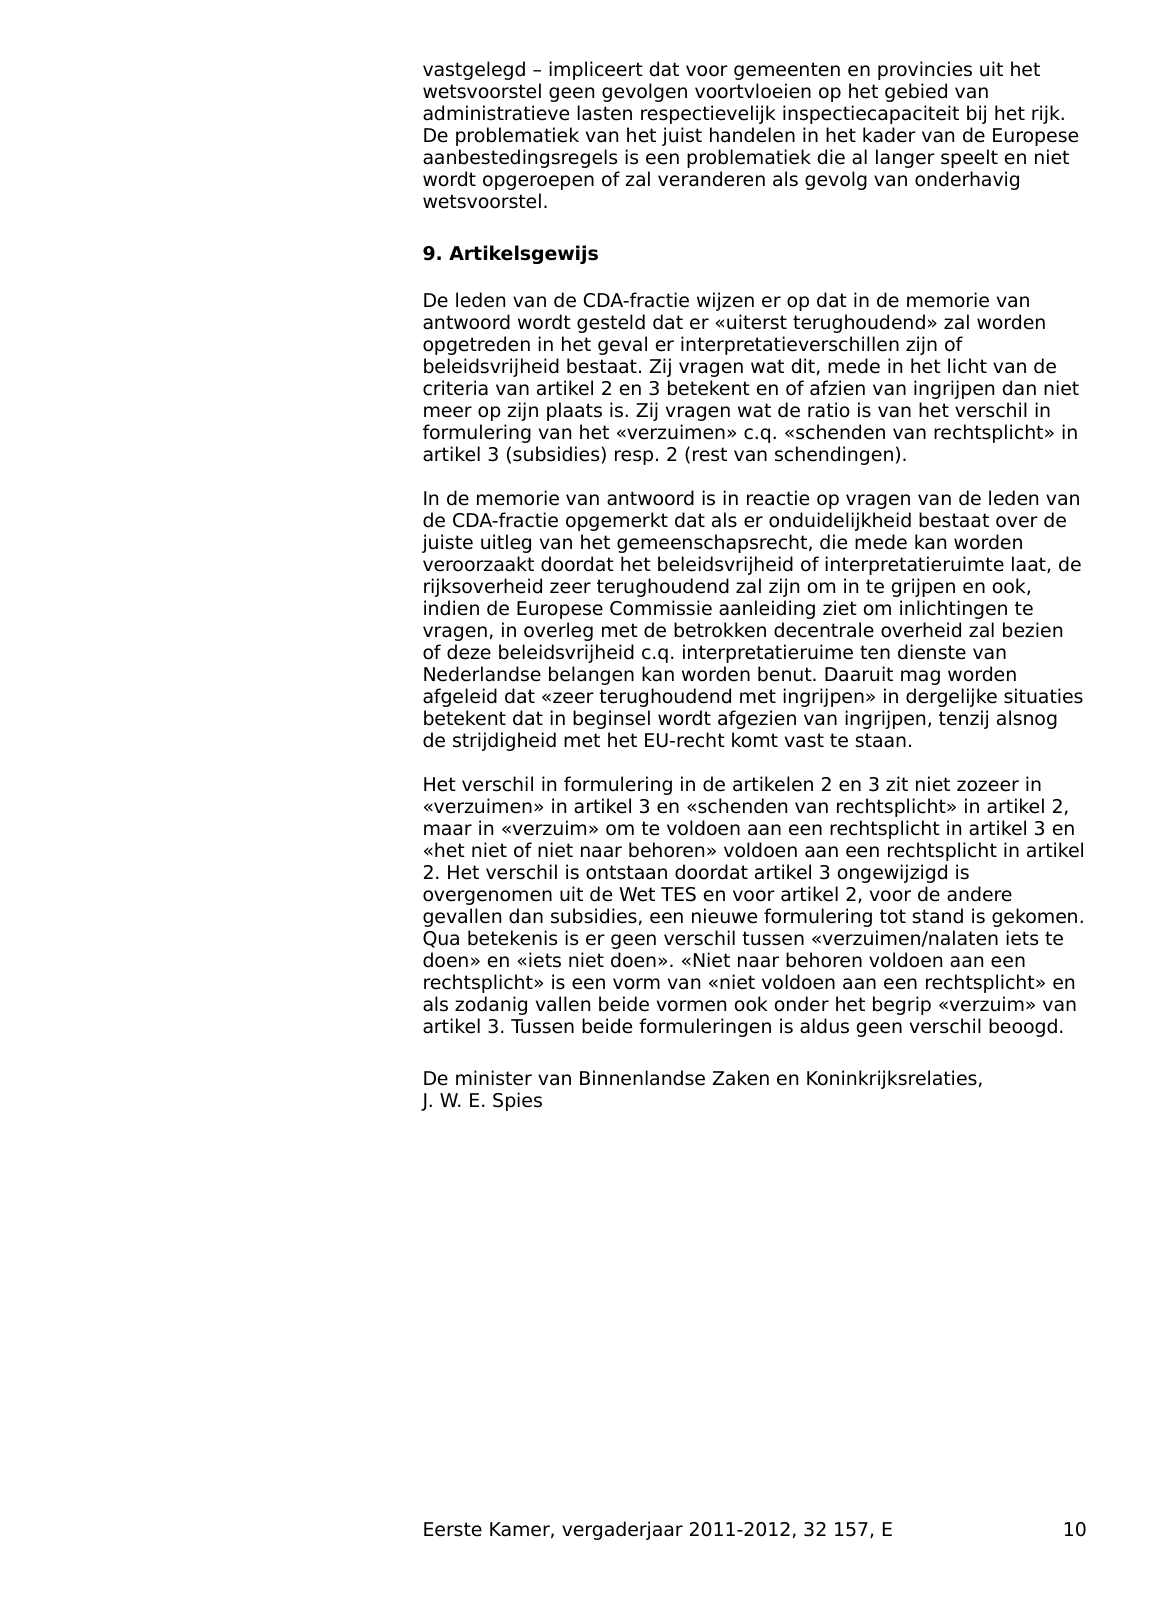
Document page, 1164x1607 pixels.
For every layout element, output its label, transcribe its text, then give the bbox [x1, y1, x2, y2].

text vastgelegd – impliceert dat voor gemeenten en provincies uit het wetsvoorstel geen gevolgen voortvloeien op het gebied van administratieve lasten respectievelijk inspectiecapaciteit bij het rijk. De problematiek van het juist handelen in het kader van de Europese aanbestedingsregels is een problematiek die al langer speelt en niet wordt opgeroepen of zal veranderen als gevolg van onderhavig wetsvoorstel. [422, 59, 1087, 213]
subtitle 9. Artikelsgewijs [422, 243, 1087, 265]
text De minister van Binnenlandse Zaken en Koninkrijksrelaties, J. W. E. Spies [422, 1068, 1087, 1112]
text De leden van de CDA-fractie wijzen er op dat in de memorie van antwoord wordt gesteld dat er «uiterst terughoudend» zal worden opgetreden in het geval er interpretatieverschillen zijn of beleidsvrijheid bestaat. Zij vragen wat dit, mede in het licht van de criteria van artikel 2 en 3 betekent en of afzien van ingrijpen dan niet meer op zijn plaats is. Zij vragen wat de ratio is van het verschil in formulering van het «verzuimen» c.q. «schenden van rechtsplicht» in artikel 3 (subsidies) resp. 2 (rest van schendingen). [422, 290, 1087, 466]
text In de memorie van antwoord is in reactie op vragen van de leden van de CDA-fractie opgemerkt dat als er onduidelijkheid bestaat over de juiste uitleg van het gemeenschapsrecht, die mede kan worden veroorzaakt doordat het beleidsvrijheid of interpretatieruimte laat, de rijksoverheid zeer terughoudend zal zijn om in te grijpen en ook, indien de Europese Commissie aanleiding ziet om inlichtingen te vragen, in overleg met de betrokken decentrale overheid zal bezien of deze beleidsvrijheid c.q. interpretatieruime ten dienste van Nederlandse belangen kan worden benut. Daaruit mag worden afgeleid dat «zeer terughoudend met ingrijpen» in dergelijke situaties betekent dat in beginsel wordt afgezien van ingrijpen, tenzij alsnog de strijdigheid met het EU-recht komt vast te staan. [422, 488, 1087, 752]
text Het verschil in formulering in de artikelen 2 en 3 zit niet zozeer in «verzuimen» in artikel 3 en «schenden van rechtsplicht» in artikel 2, maar in «verzuim» om te voldoen aan een rechtsplicht in artikel 3 en «het niet of niet naar behoren» voldoen aan een rechtsplicht in artikel 2. Het verschil is ontstaan doordat artikel 3 ongewijzigd is overgenomen uit de Wet TES en voor artikel 2, voor de andere gevallen dan subsidies, een nieuwe formulering tot stand is gekomen. Qua betekenis is er geen verschil tussen «verzuimen/nalaten iets te doen» en «iets niet doen». «Niet naar behoren voldoen aan een rechtsplicht» is een vorm van «niet voldoen aan een rechtsplicht» en als zodanig vallen beide vormen ook onder het begrip «verzuim» van artikel 3. Tussen beide formuleringen is aldus geen verschil beoogd. [422, 774, 1087, 1038]
